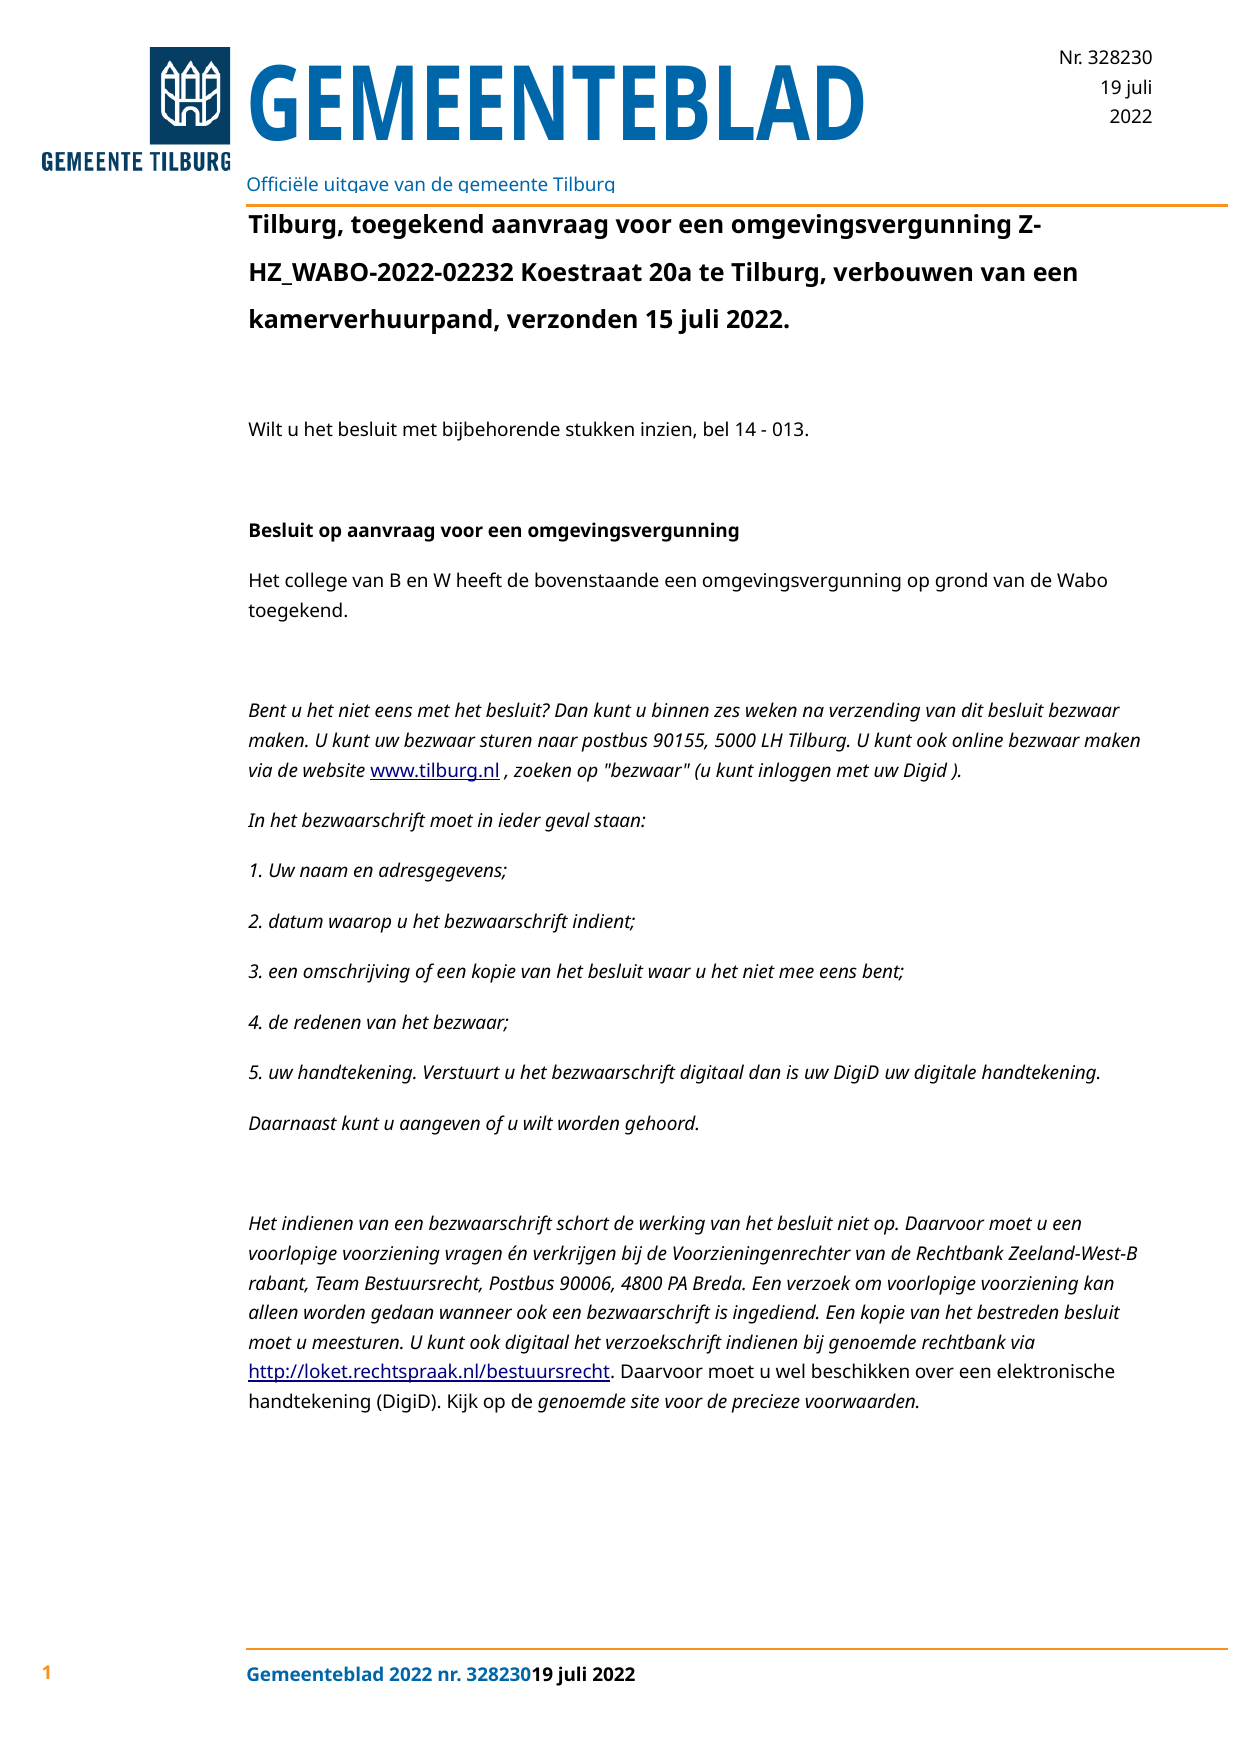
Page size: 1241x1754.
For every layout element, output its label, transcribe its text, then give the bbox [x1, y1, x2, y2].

text Bent u het niet eens met het besluit? Dan kunt u binnen zes weken na verzending van dit besluit bezwaar maken. U kunt uw bezwaar sturen naar postbus 90155, 5000 LH Tilburg. U kunt ook online bezwaar maken via de website www.tilburg.nl , zoeken op "bezwaar" (u kunt inloggen met uw Digid ). [248, 698, 1152, 782]
text Wilt u het besluit met bijbehorende stukken inzien, bel 14 - 013. [248, 416, 1152, 442]
text Daarnaast kunt u aangeven of u wilt worden gehoord. [248, 1110, 1152, 1135]
text Het college van B en W heeft de bovenstaande een omgevingsvergunning op grond van de Wabo toegekend. [248, 567, 1152, 622]
text 4. de redenen van het bezwaar; [248, 1009, 1152, 1034]
text Tilburg, toegekend aanvraag voor een omgevingsvergunning Z-HZ_WABO-2022-02232 Koestraat 20a te Tilburg, verbouwen van een kamerverhuurpand, verzonden 15 juli 2022. [248, 207, 1152, 336]
text Besluit op aanvraag voor een omgevingsvergunning [248, 517, 1152, 542]
text In het bezwaarschrift moet in ieder geval staan: [248, 807, 1152, 833]
text 3. een omschrijving of een kopie van het besluit waar u het niet mee eens bent; [248, 958, 1152, 984]
text 2. datum waarop u het bezwaarschrift indient; [248, 908, 1152, 934]
text Het indienen van een bezwaarschrift schort de werking van het besluit niet op. Daarvoor moet u een voorlopige voorziening vragen én verkrijgen bij de Voorzieningenrechter van de Rechtbank Zeeland-West-B rabant, Team Bestuursrecht, Postbus 90006, 4800 PA Breda. Een verzoek om voorlopige voorziening kan alleen worden gedaan wanneer ook een bezwaarschrift is ingediend. Een kopie van het bestreden besluit moet u meesturen. U kunt ook digitaal het verzoekschrift indienen bij genoemde rechtbank via http://loket.rechtspraak.nl/bestuursrecht. Daarvoor moet u wel beschikken over een elektronische handtekening (DigiD). Kijk op de genoemde site voor de precieze voorwaarden. [248, 1211, 1152, 1414]
text 1. Uw naam en adresgegevens; [248, 858, 1152, 883]
picture [41, 47, 231, 172]
text 5. uw handtekening. Verstuurt u het bezwaarschrift digitaal dan is uw DigiD uw digitale handtekening. [248, 1059, 1152, 1085]
